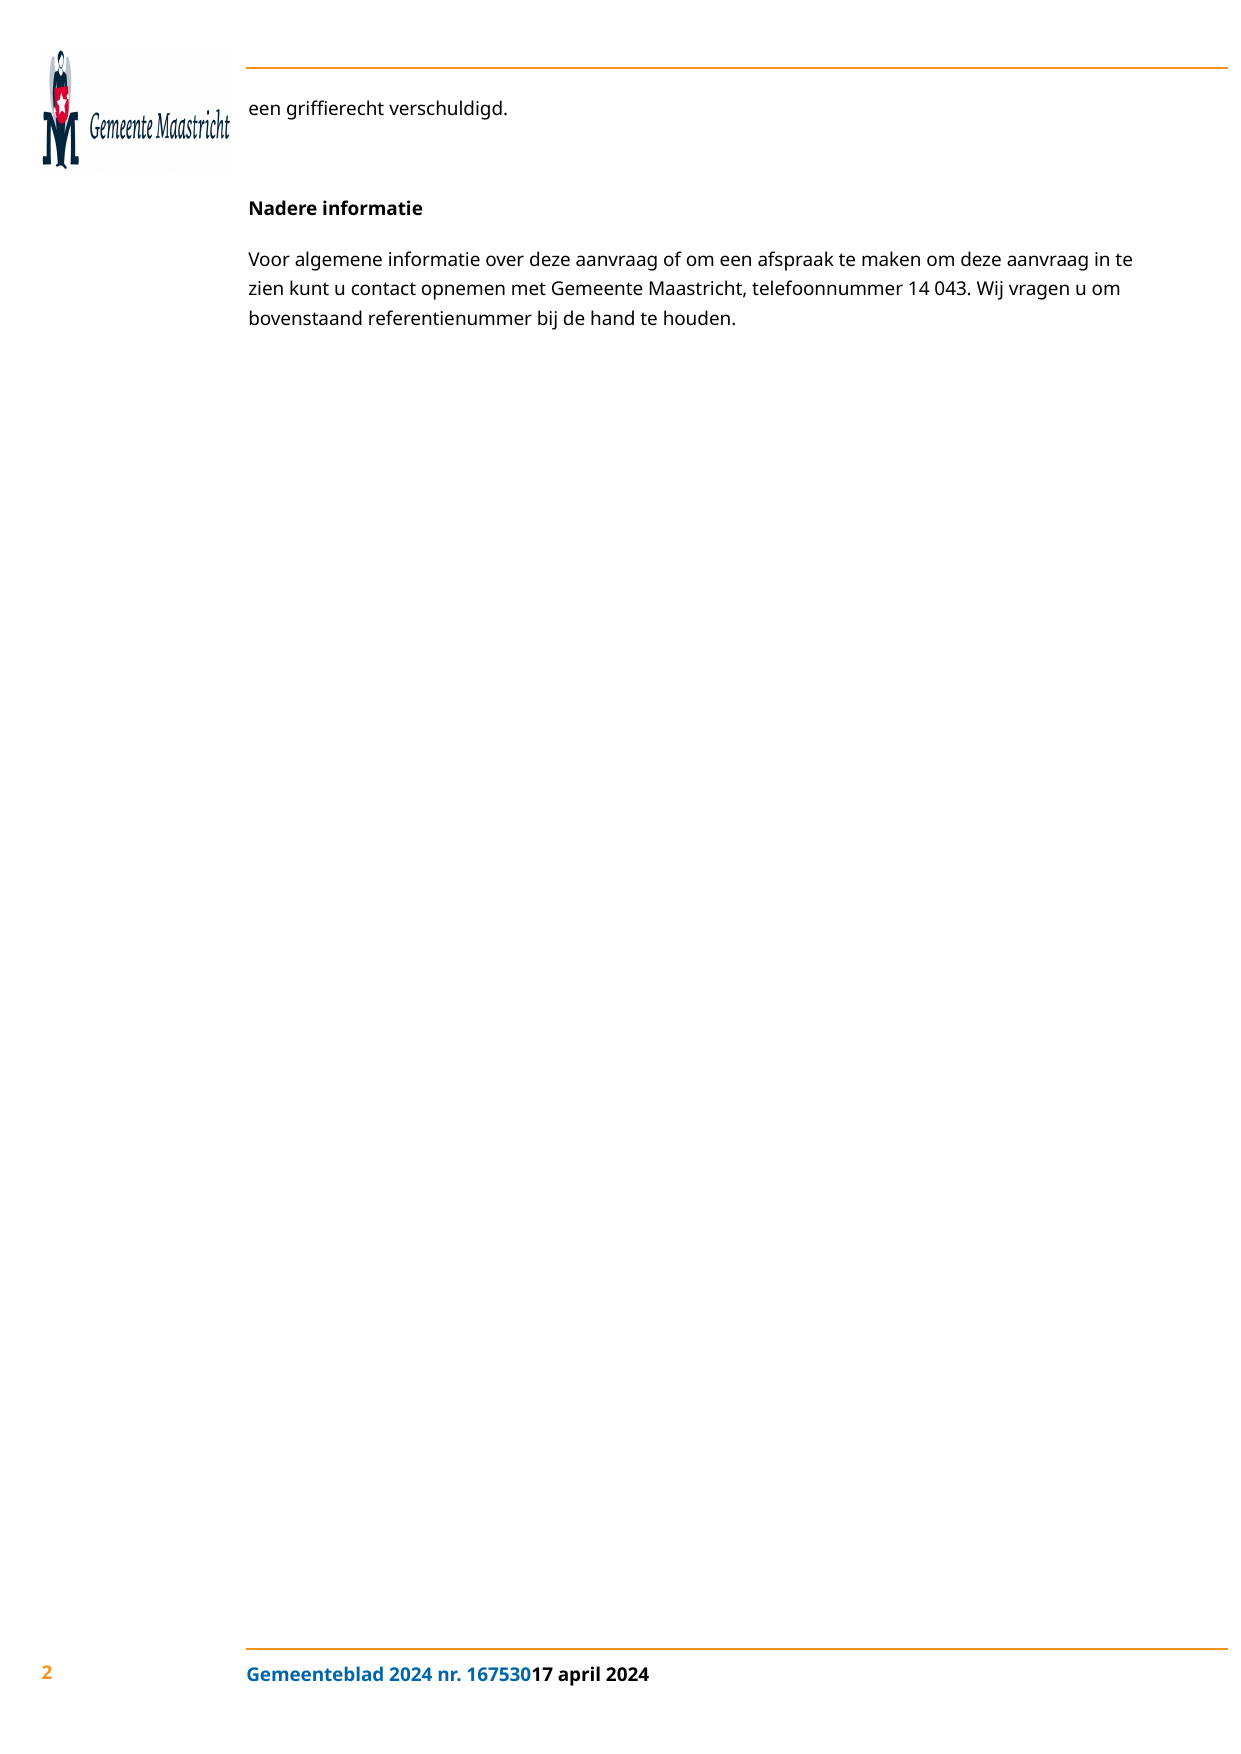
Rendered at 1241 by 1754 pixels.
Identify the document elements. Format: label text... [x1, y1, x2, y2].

picture [41, 47, 231, 172]
text Voor algemene informatie over deze aanvraag of om een afspraak te maken om deze aanvraag in te zien kunt u contact opnemen met Gemeente Maastricht, telefoonnummer 14 043. Wij vragen u om bovenstaand referentienummer bij de hand te houden. [248, 246, 1152, 331]
text Nadere informatie [248, 196, 1152, 221]
text een griffierecht verschuldigd. [248, 95, 1152, 121]
